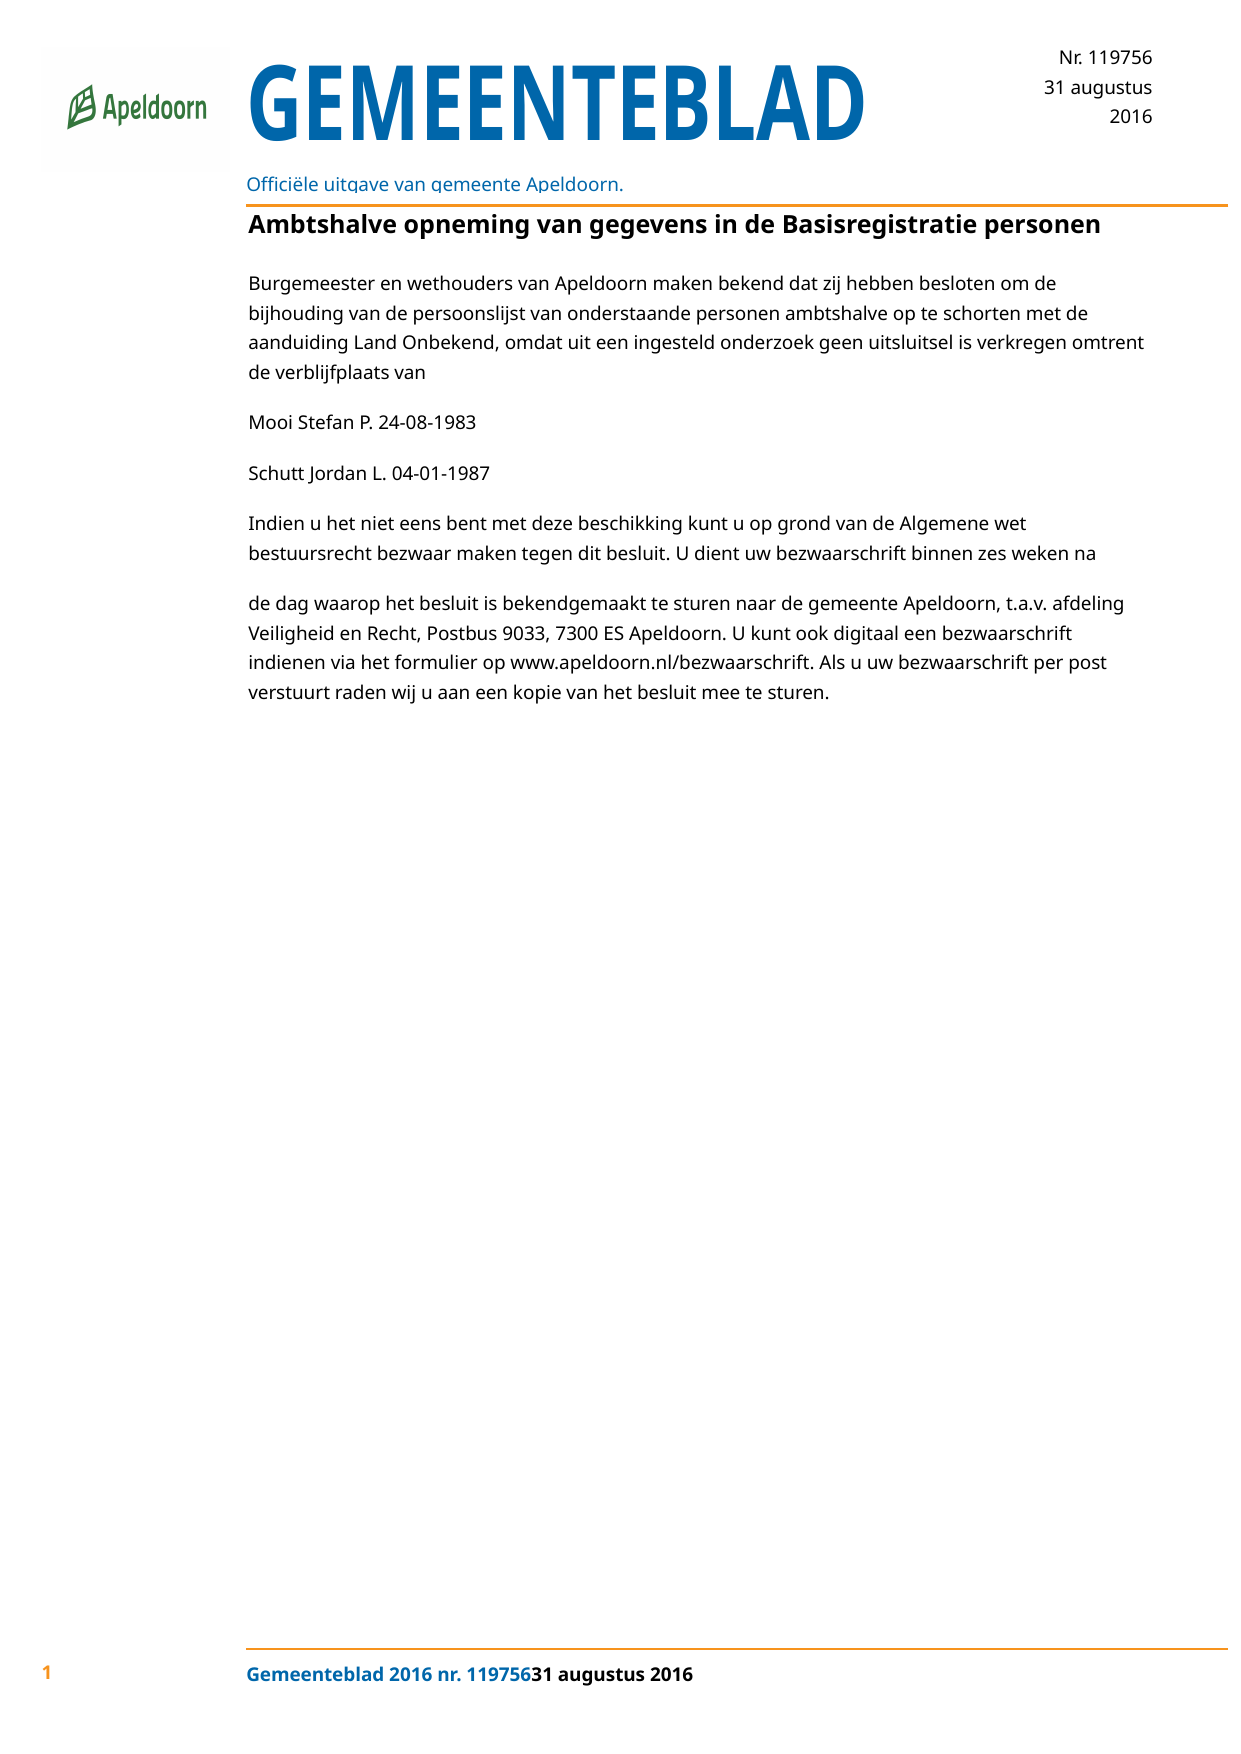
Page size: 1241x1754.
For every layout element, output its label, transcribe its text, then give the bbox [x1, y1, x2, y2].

text Schutt Jordan L. 04-01-1987 [248, 460, 1152, 486]
text Ambtshalve opneming van gegevens in de Basisregistratie personen [248, 207, 1152, 241]
text Burgemeester en wethouders van Apeldoorn maken bekend dat zij hebben besloten om de bijhouding van de persoonslijst van onderstaande personen ambtshalve op te schorten met de aanduiding Land Onbekend, omdat uit een ingesteld onderzoek geen uitsluitsel is verkregen omtrent de verblijfplaats van [248, 270, 1152, 385]
picture [41, 47, 231, 172]
text de dag waarop het besluit is bekendgemaakt te sturen naar de gemeente Apeldoorn, t.a.v. afdeling Veiligheid en Recht, Postbus 9033, 7300 ES Apeldoorn. U kunt ook digitaal een bezwaarschrift indienen via het formulier op www.apeldoorn.nl/bezwaarschrift. Als u uw bezwaarschrift per post verstuurt raden wij u aan een kopie van het besluit mee te sturen. [248, 590, 1152, 705]
text Indien u het niet eens bent met deze beschikking kunt u op grond van de Algemene wet bestuursrecht bezwaar maken tegen dit besluit. U dient uw bezwaarschrift binnen zes weken na [248, 510, 1152, 566]
text Mooi Stefan P. 24-08-1983 [248, 409, 1152, 435]
